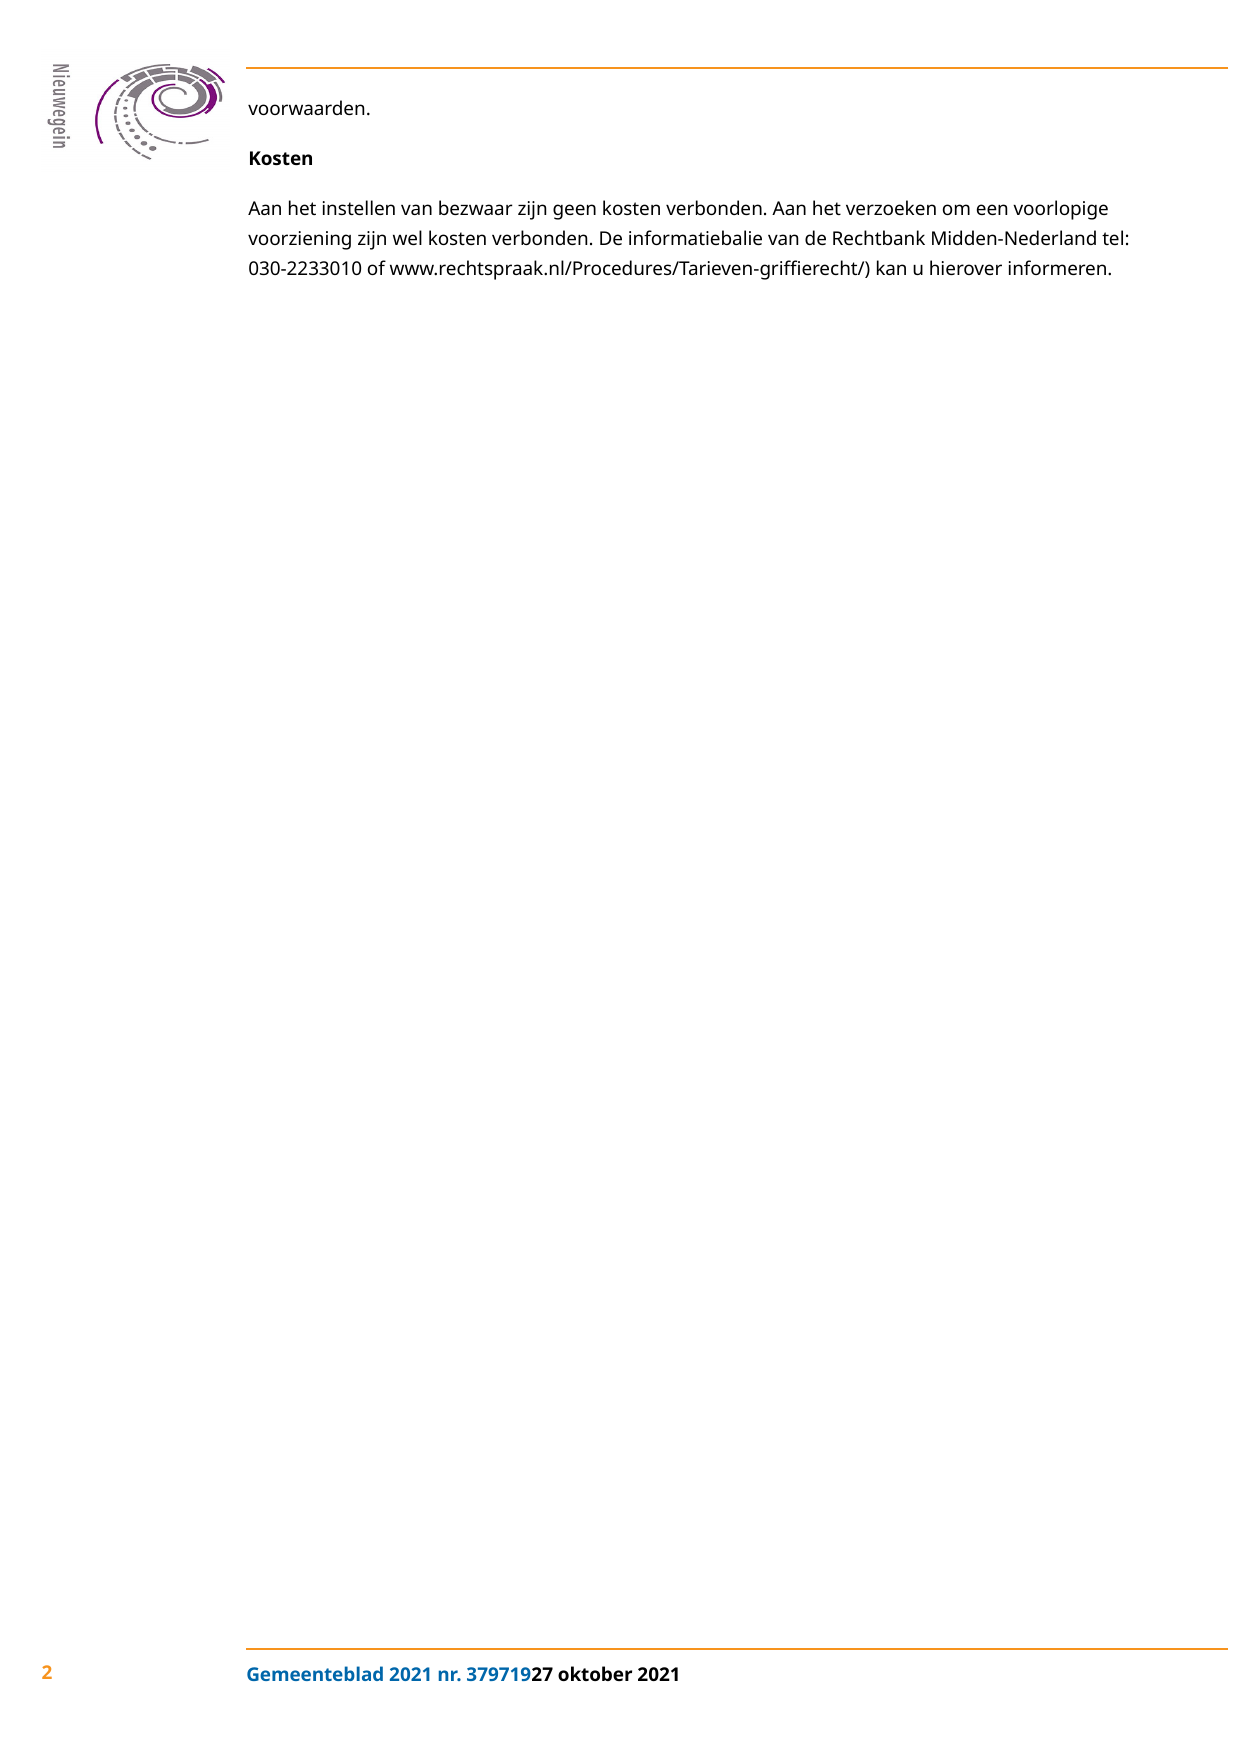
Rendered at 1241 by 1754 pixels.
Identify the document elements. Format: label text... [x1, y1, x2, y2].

text Aan het instellen van bezwaar zijn geen kosten verbonden. Aan het verzoeken om een voorlopige voorziening zijn wel kosten verbonden. De informatiebalie van de Rechtbank Midden-Nederland tel: 030-2233010 of www.rechtspraak.nl/Procedures/Tarieven-griffierecht/) kan u hierover informeren. [248, 196, 1152, 281]
text Kosten [248, 145, 1152, 171]
text voorwaarden. [248, 95, 1152, 121]
picture [41, 47, 231, 172]
